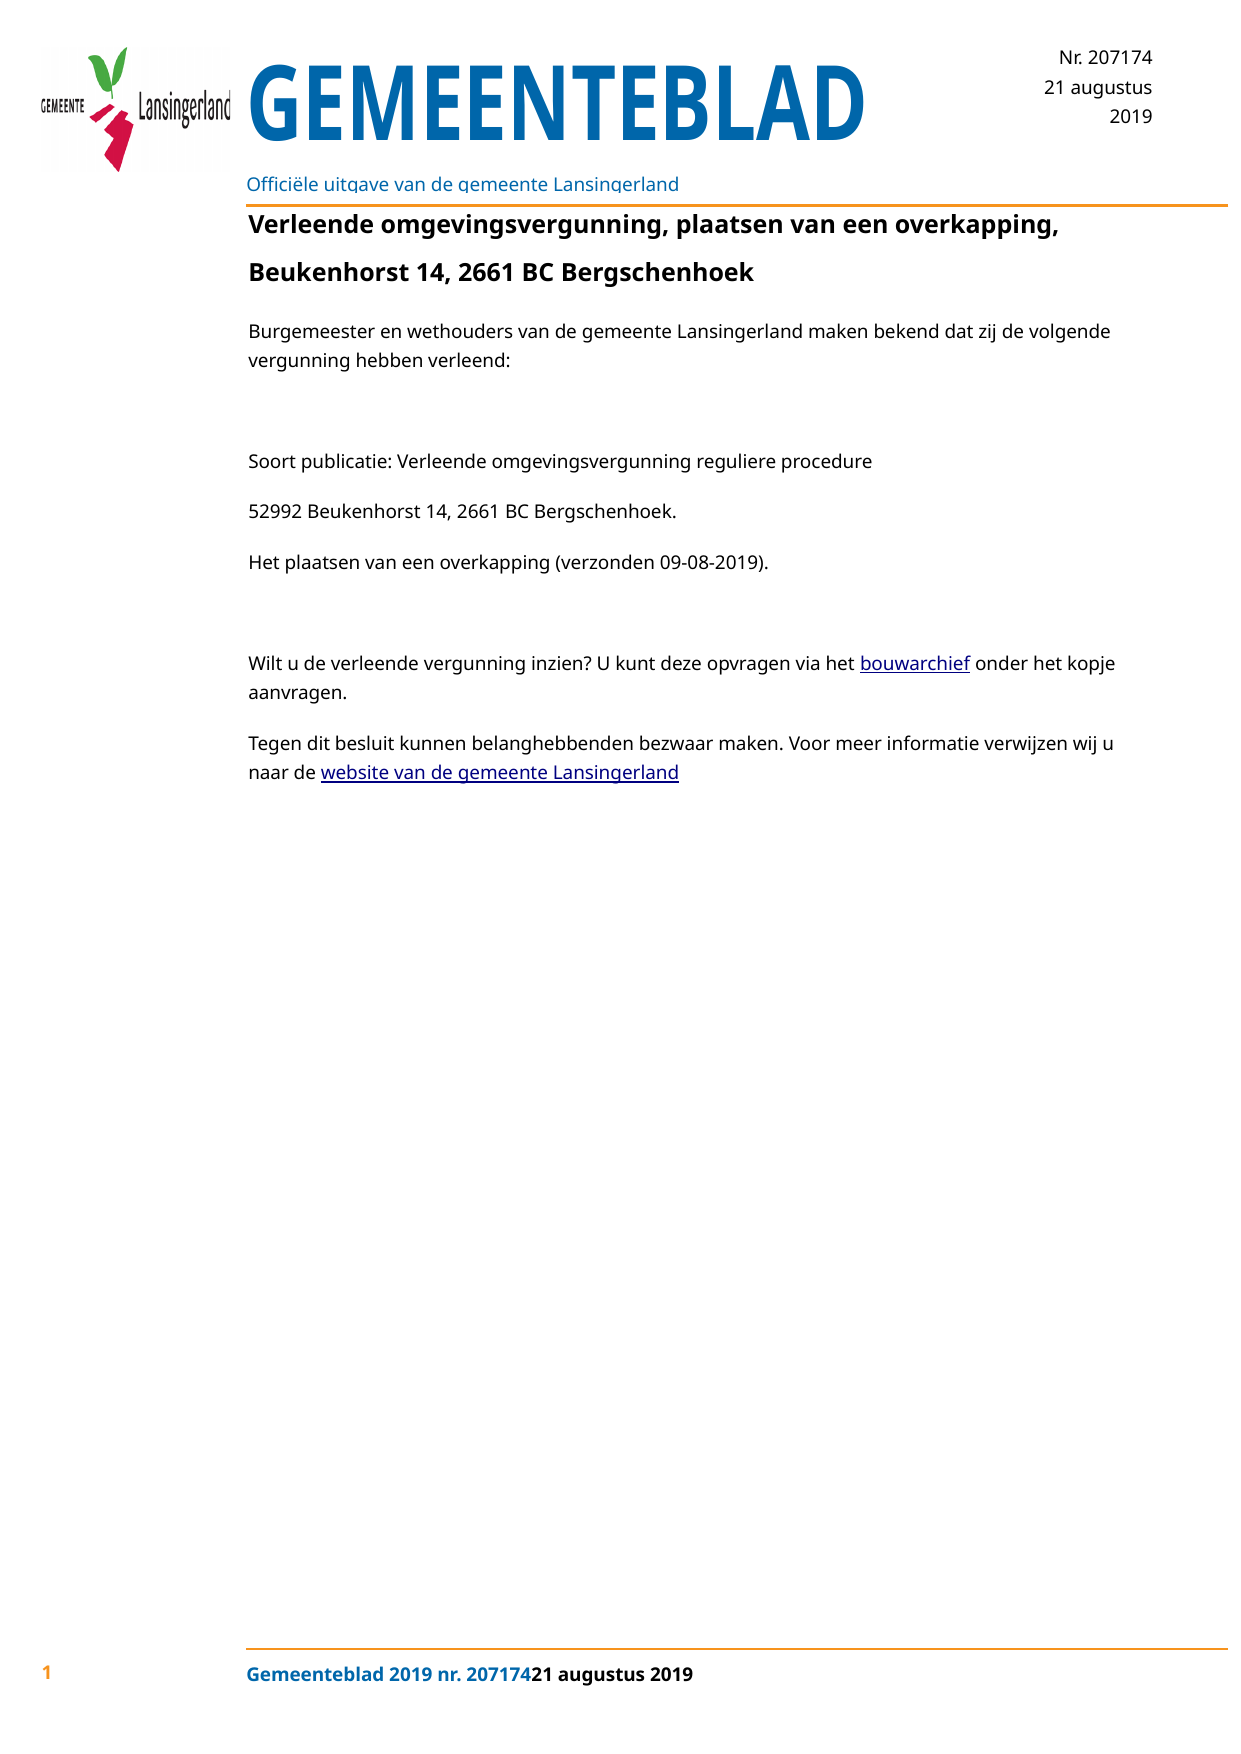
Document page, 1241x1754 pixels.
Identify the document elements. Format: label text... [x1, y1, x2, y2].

text Wilt u de verleende vergunning inzien? U kunt deze opvragen via het bouwarchief onder het kopje aanvragen. [248, 650, 1152, 705]
text Het plaatsen van een overkapping (verzonden 09-08-2019). [248, 549, 1152, 575]
text Soort publicatie: Verleende omgevingsvergunning reguliere procedure [248, 448, 1152, 474]
text Tegen dit besluit kunnen belanghebbenden bezwaar maken. Voor meer informatie verwijzen wij u naar de website van de gemeente Lansingerland [248, 730, 1152, 785]
picture [41, 47, 231, 172]
text 52992 Beukenhorst 14, 2661 BC Bergschenhoek. [248, 499, 1152, 524]
text Verleende omgevingsvergunning, plaatsen van een overkapping, Beukenhorst 14, 2661 BC Bergschenhoek [248, 207, 1152, 288]
text Burgemeester en wethouders van de gemeente Lansingerland maken bekend dat zij de volgende vergunning hebben verleend: [248, 318, 1152, 373]
